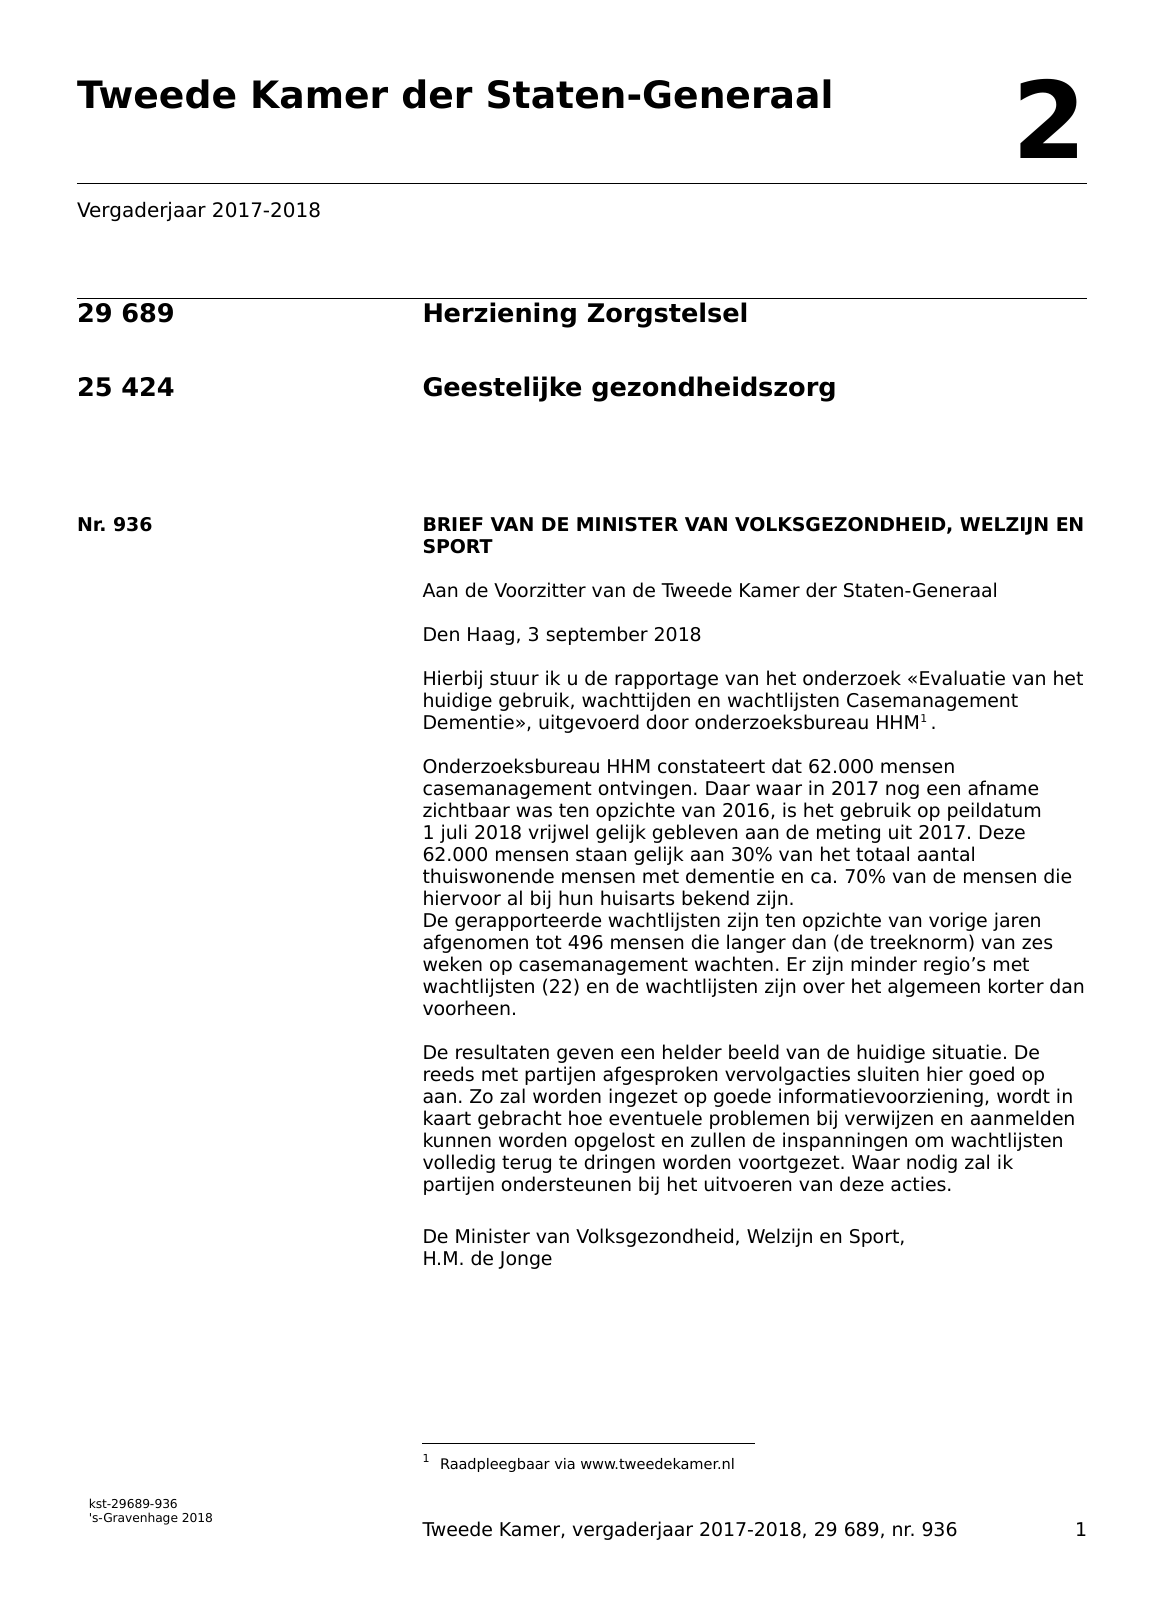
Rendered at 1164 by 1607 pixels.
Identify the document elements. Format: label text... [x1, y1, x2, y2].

text De gerapporteerde wachtlijsten zijn ten opzichte van vorige jaren afgenomen tot 496 mensen die langer dan (de treeknorm) van zes weken op casemanagement wachten. Er zijn minder regio’s met wachtlijsten (22) en de wachtlijsten zijn over het algemeen korter dan voorheen. [422, 910, 1087, 1020]
text Aan de Voorzitter van de Tweede Kamer der Staten-Generaal [422, 580, 1087, 602]
text kst-29689-936 [88, 1497, 323, 1511]
text De Minister van Volksgezondheid, Welzijn en Sport, H.M. de Jonge [422, 1226, 1087, 1270]
table_cell Vergaderjaar 2017-2018 [77, 184, 1087, 298]
text Hierbij stuur ik u de rapportage van het onderzoek «Evaluatie van het huidige gebruik, wachttijden en wachtlijsten Casemanagement Dementie», uitgevoerd door onderzoeksbureau HHM. [422, 668, 1087, 734]
subtitle 29 689 Herziening Zorgstelsel [77, 299, 1087, 329]
text Onderzoeksbureau HHM constateert dat 62.000 mensen casemanagement ontvingen. Daar waar in 2017 nog een afname zichtbaar was ten opzichte van 2016, is het gebruik op peildatum 1 juli 2018 vrijwel gelijk gebleven aan de meting uit 2017. Deze 62.000 mensen staan gelijk aan 30% van het totaal aantal thuiswonende mensen met dementie en ca. 70% van de mensen die hiervoor al bij hun huisarts bekend zijn. [422, 756, 1087, 910]
table_header Tweede Kamer der Staten-Generaal [77, 59, 886, 183]
text 's-Gravenhage 2018 [88, 1511, 323, 1525]
text Den Haag, 3 september 2018 [422, 624, 1087, 646]
table_header 2 [886, 59, 1087, 183]
subtitle 25 424 Geestelijke gezondheidszorg [77, 373, 1087, 403]
text De resultaten geven een helder beeld van de huidige situatie. De reeds met partijen afgesproken vervolgacties sluiten hier goed op aan. Zo zal worden ingezet op goede informatievoorziening, wordt in kaart gebracht hoe eventuele problemen bij verwijzen en aanmelden kunnen worden opgelost en zullen de inspanningen om wachtlijsten volledig terug te dringen worden voortgezet. Waar nodig zal ik partijen ondersteunen bij het uitvoeren van deze acties. [422, 1042, 1087, 1196]
text Raadpleegbaar via www.tweedekamer.nl [422, 1452, 1087, 1474]
subtitle Nr. 936 BRIEF VAN DE MINISTER VAN VOLKSGEZONDHEID, WELZIJN EN SPORT [77, 514, 1087, 558]
